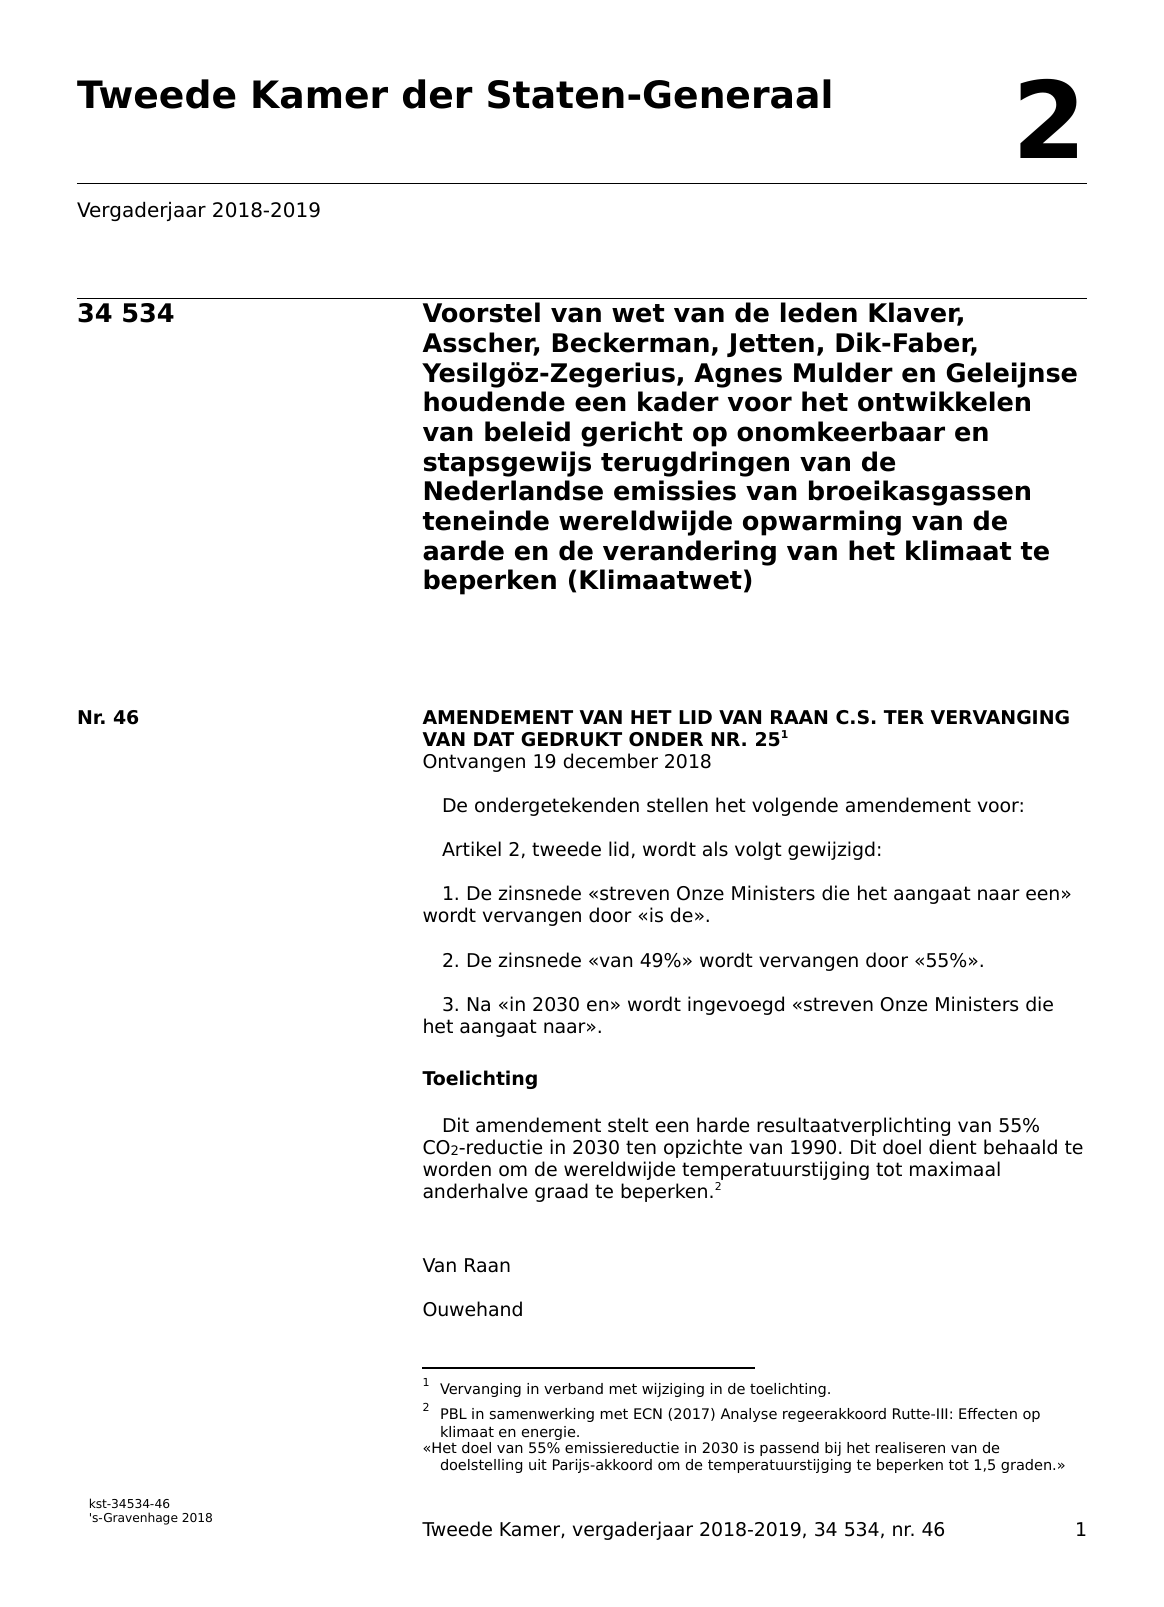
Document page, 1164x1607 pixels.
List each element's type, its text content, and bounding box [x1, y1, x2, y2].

text 's-Gravenhage 2018 [88, 1511, 323, 1525]
table_cell Vergaderjaar 2018-2019 [77, 184, 1087, 298]
text Dit amendement stelt een harde resultaatverplichting van 55% CO2-reductie in 2030 ten opzichte van 1990. Dit doel dient behaald te worden om de wereldwijde temperatuurstijging tot maximaal anderhalve graad te beperken. [422, 1114, 1087, 1202]
table_header 2 [886, 59, 1087, 183]
text 3. Na «in 2030 en» wordt ingevoegd «streven Onze Ministers die het aangaat naar». [422, 994, 1087, 1038]
text Ontvangen 19 december 2018 [422, 751, 1087, 773]
text Artikel 2, tweede lid, wordt als volgt gewijzigd: [422, 839, 1087, 861]
text Van Raan Ouwehand [422, 1232, 1087, 1342]
subtitle 34 534 Voorstel van wet van de leden Klaver, Asscher, Beckerman, Jetten, Dik-Faber, Yesilgöz-Zegerius, Agnes Mulder en Geleijnse houdende een kader voor het ontwikkelen van beleid gericht op onomkeerbaar en stapsgewijs terugdringen van de Nederlandse emissies van broeikasgassen teneinde wereldwijde opwarming van de aarde en de verandering van het klimaat te beperken (Klimaatwet) [77, 299, 1087, 596]
text «Het doel van 55% emissiereductie in 2030 is passend bij het realiseren van de doelstelling uit Parijs-akkoord om de temperatuurstijging te beperken tot 1,5 graden.» [422, 1441, 1087, 1474]
subtitle Nr. 46 AMENDEMENT VAN HET LID VAN RAAN C.S. TER VERVANGING VAN DAT GEDRUKT ONDER NR. 25 [77, 707, 1087, 751]
text PBL in samenwerking met ECN (2017) Analyse regeerakkoord Rutte-III: Effecten op klimaat en energie. [422, 1402, 1087, 1441]
text 1. De zinsnede «streven Onze Ministers die het aangaat naar een» wordt vervangen door «is de». [422, 883, 1087, 927]
text kst-34534-46 [88, 1497, 323, 1511]
text 2. De zinsnede «van 49%» wordt vervangen door «55%». [422, 949, 1087, 971]
text De ondergetekenden stellen het volgende amendement voor: [422, 795, 1087, 817]
table_header Tweede Kamer der Staten-Generaal [77, 59, 886, 183]
subtitle Toelichting [422, 1068, 1087, 1089]
text Vervanging in verband met wijziging in de toelichting. [422, 1377, 1087, 1399]
